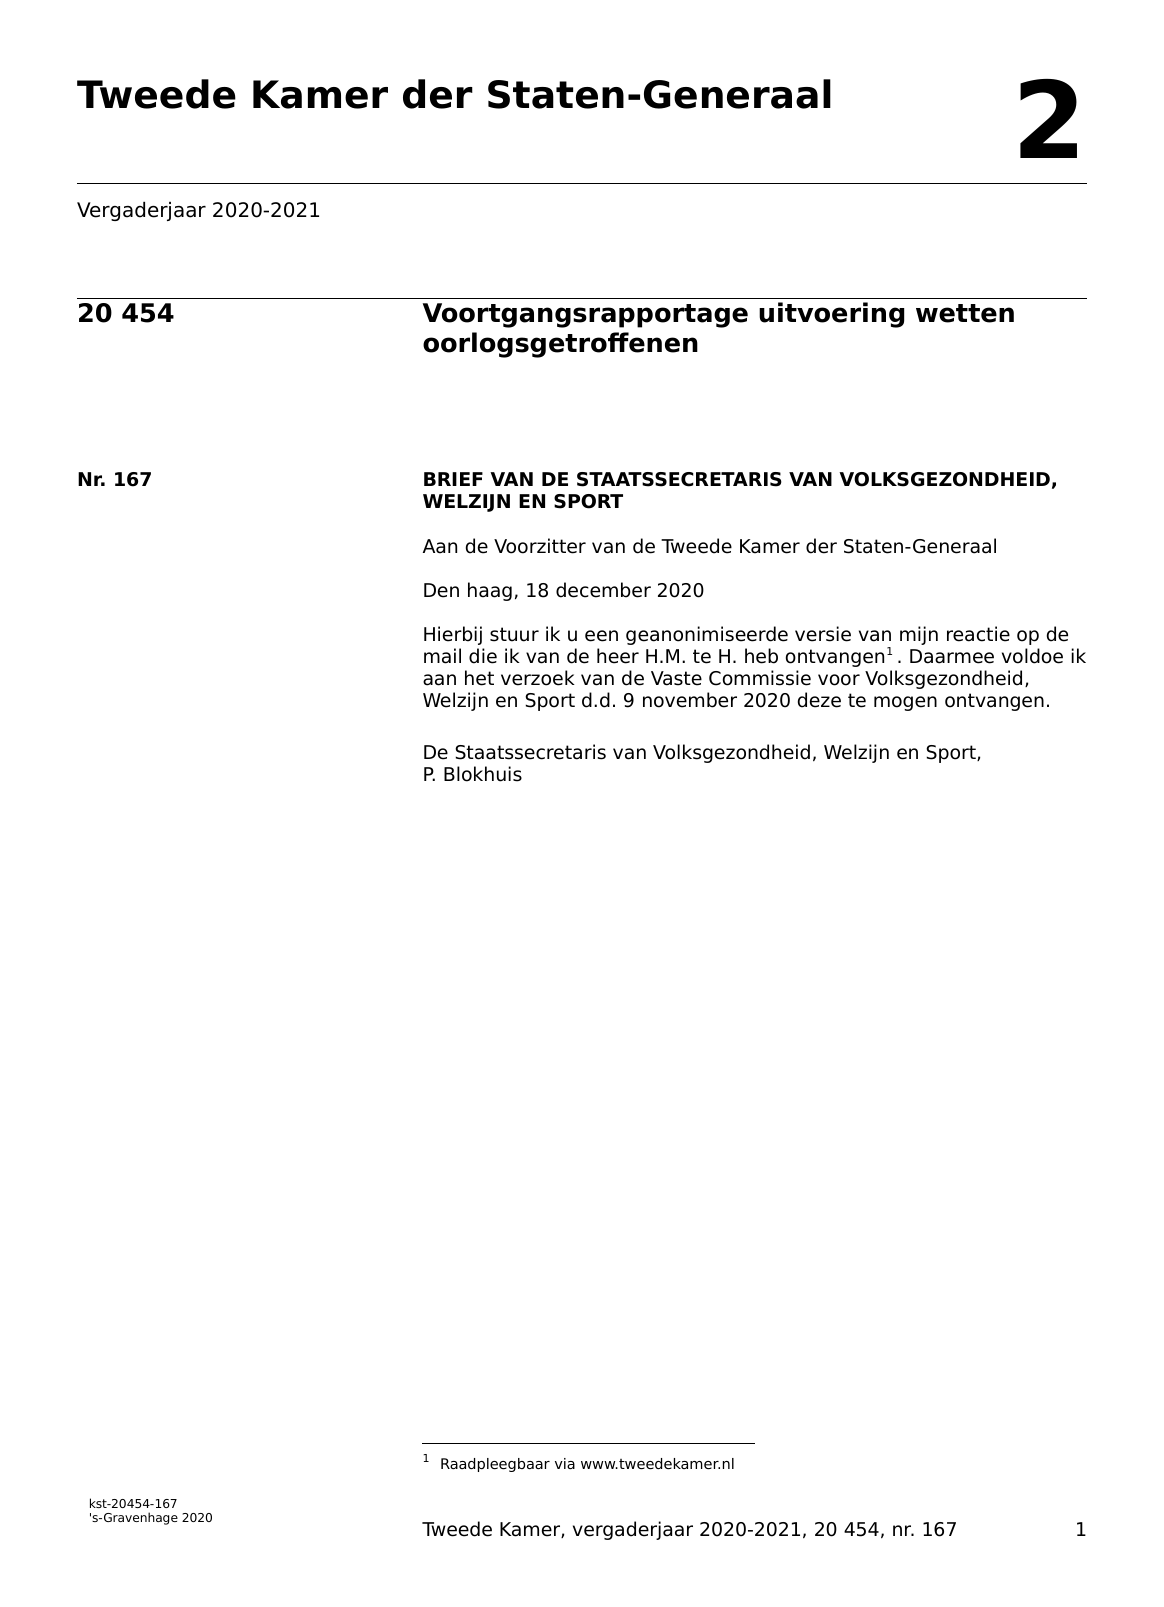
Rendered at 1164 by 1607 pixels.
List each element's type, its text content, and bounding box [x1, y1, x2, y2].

subtitle 20 454 Voortgangsrapportage uitvoering wetten oorlogsgetroffenen [77, 299, 1087, 358]
subtitle Nr. 167 BRIEF VAN DE STAATSSECRETARIS VAN VOLKSGEZONDHEID, WELZIJN EN SPORT [77, 469, 1087, 513]
table_cell Vergaderjaar 2020-2021 [77, 184, 1087, 298]
table_header Tweede Kamer der Staten-Generaal [77, 59, 886, 183]
table_header 2 [886, 59, 1087, 183]
text 's-Gravenhage 2020 [88, 1511, 323, 1525]
text kst-20454-167 [88, 1497, 323, 1511]
text Hierbij stuur ik u een geanonimiseerde versie van mijn reactie op de mail die ik van de heer H.M. te H. heb ontvangen. Daarmee voldoe ik aan het verzoek van de Vaste Commissie voor Volksgezondheid, Welzijn en Sport d.d. 9 november 2020 deze te mogen ontvangen. [422, 624, 1087, 712]
text Raadpleegbaar via www.tweedekamer.nl [422, 1452, 1087, 1474]
text Aan de Voorzitter van de Tweede Kamer der Staten-Generaal [422, 536, 1087, 557]
text De Staatssecretaris van Volksgezondheid, Welzijn en Sport, P. Blokhuis [422, 742, 1087, 786]
text Den haag, 18 december 2020 [422, 580, 1087, 602]
